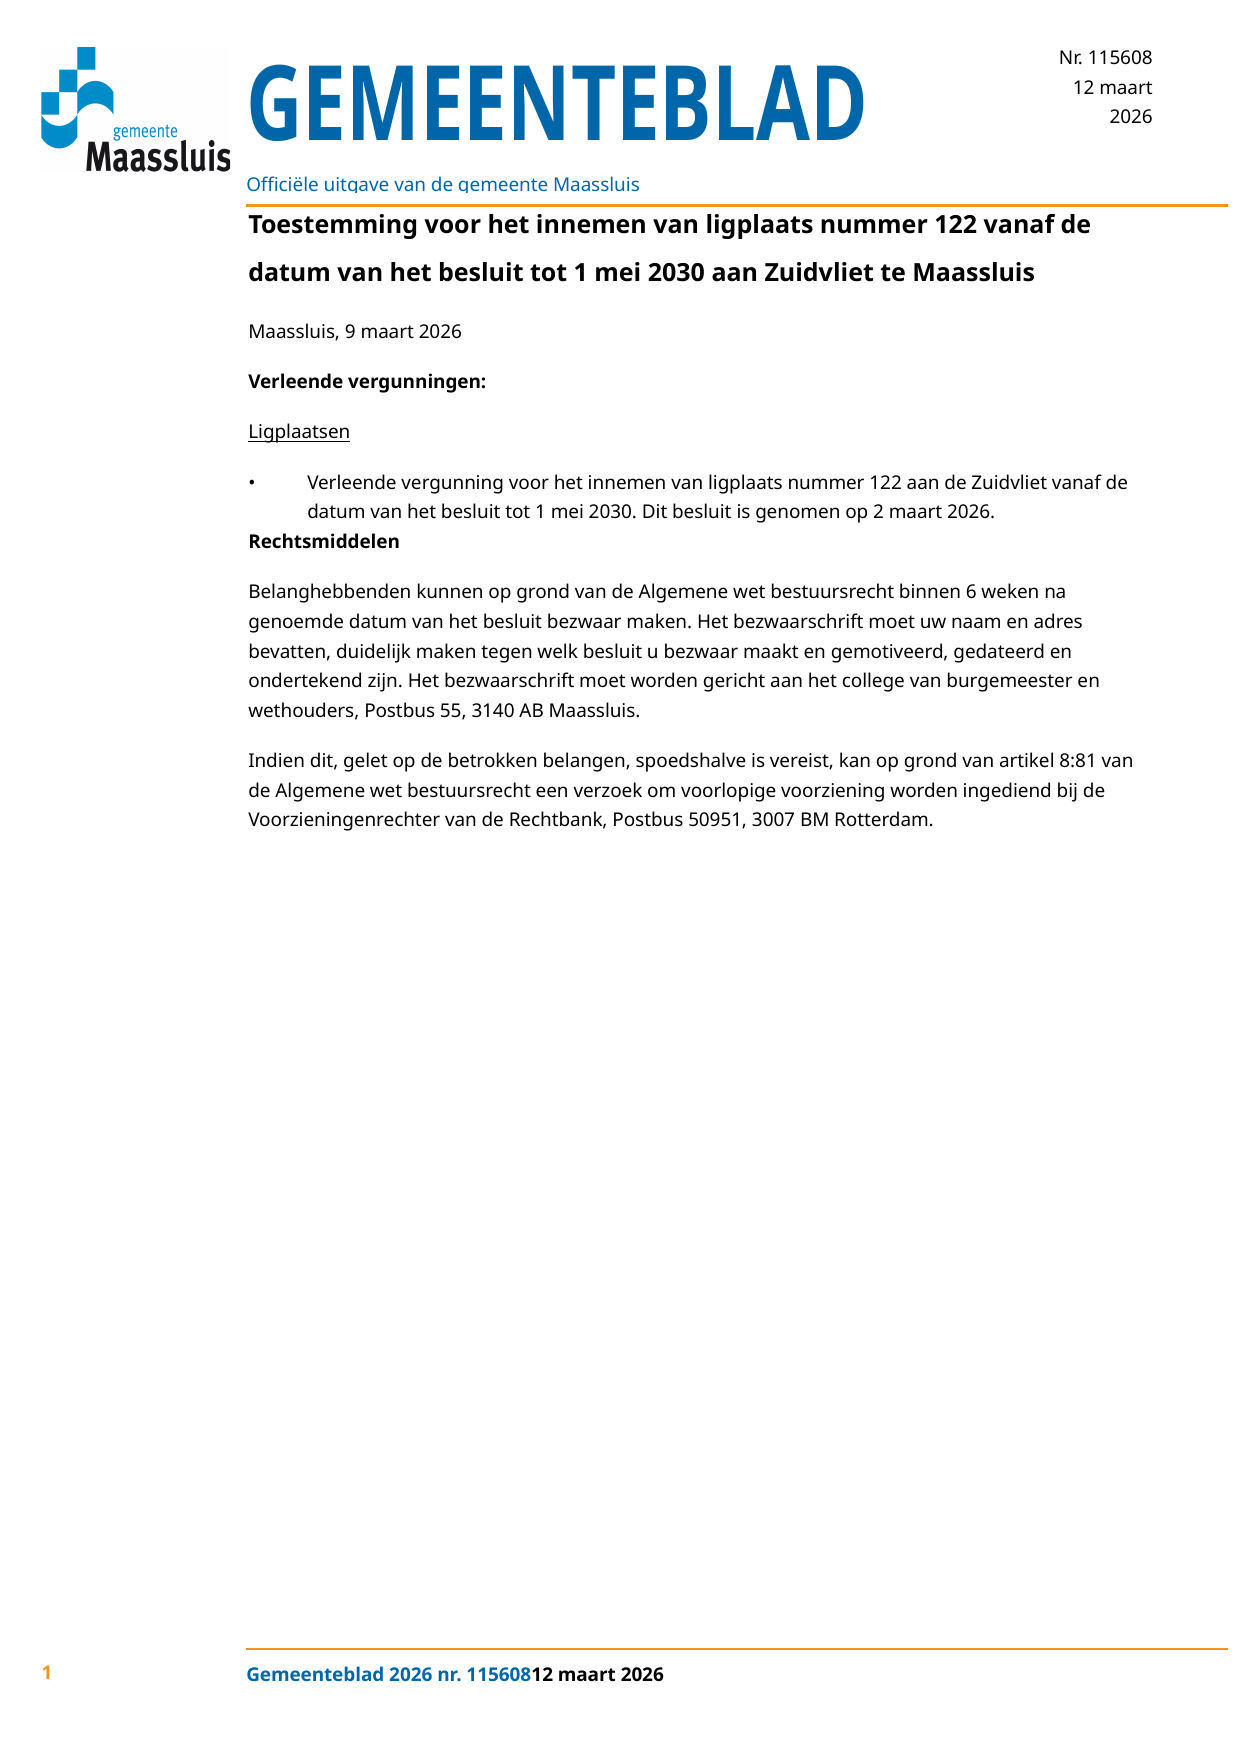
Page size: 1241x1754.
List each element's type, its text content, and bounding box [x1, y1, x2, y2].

text Indien dit, gelet op de betrokken belangen, spoedshalve is vereist, kan op grond van artikel 8:81 van de Algemene wet bestuursrecht een verzoek om voorlopige voorziening worden ingediend bij de Voorzieningenrechter van de Rechtbank, Postbus 50951, 3007 BM Rotterdam. [248, 747, 1152, 832]
text Maassluis, 9 maart 2026 [248, 318, 1152, 344]
picture [41, 47, 77, 92]
text Verleende vergunningen: [248, 368, 1152, 394]
list Verleende vergunning voor het innemen van ligplaats nummer 122 aan de Zuidvliet vanaf de datum van het besluit tot 1 mei 2030. Dit besluit is genomen op 2 maart 2026. [248, 469, 1152, 524]
text Rechtsmiddelen [248, 528, 1152, 554]
picture [41, 47, 231, 172]
text Belanghebbenden kunnen op grond van de Algemene wet bestuursrecht binnen 6 weken na genoemde datum van het besluit bezwaar maken. Het bezwaarschrift moet uw naam en adres bevatten, duidelijk maken tegen welk besluit u bezwaar maakt en gemotiveerd, gedateerd en ondertekend zijn. Het bezwaarschrift moet worden gericht aan het college van burgemeester en wethouders, Postbus 55, 3140 AB Maassluis. [248, 579, 1152, 723]
text Toestemming voor het innemen van ligplaats nummer 122 vanaf de datum van het besluit tot 1 mei 2030 aan Zuidvliet te Maassluis [248, 207, 1152, 288]
text Ligplaatsen [248, 419, 1152, 444]
